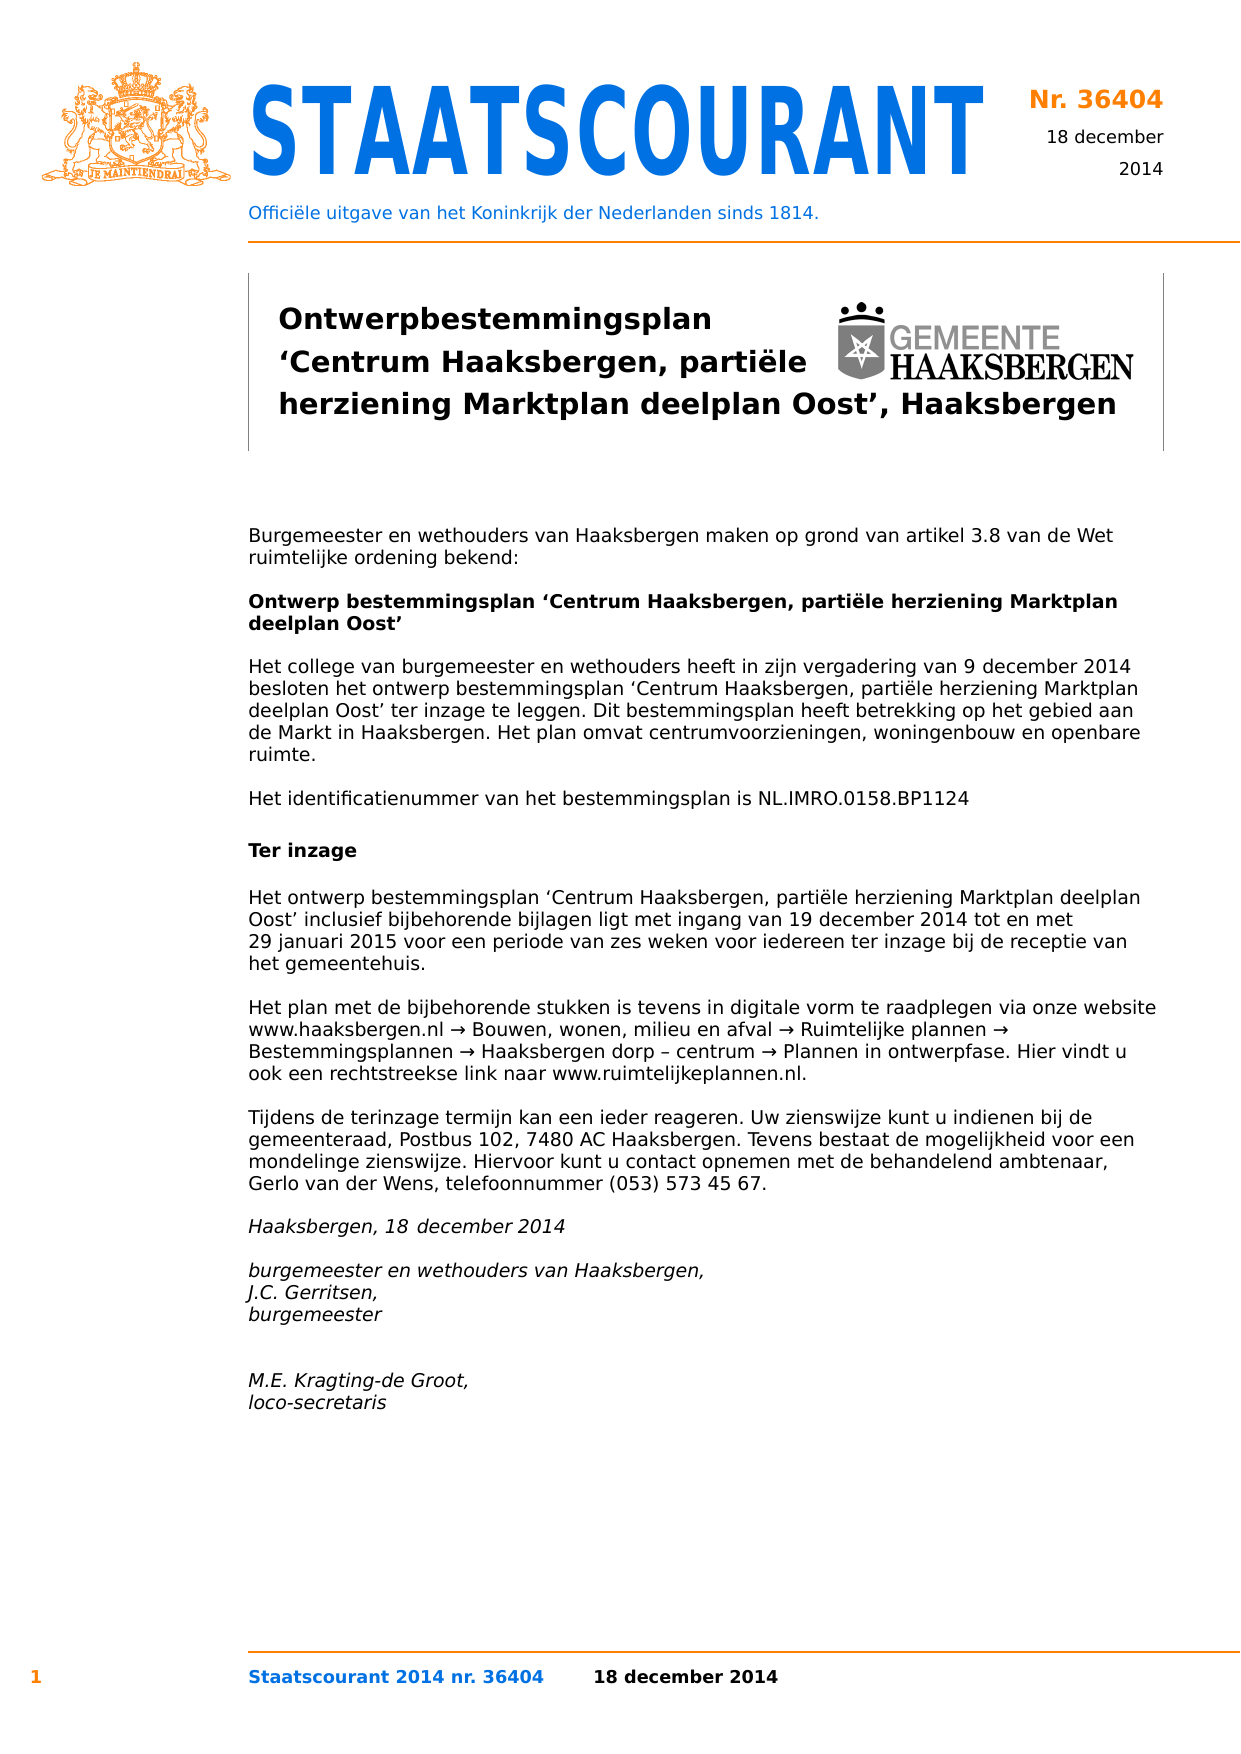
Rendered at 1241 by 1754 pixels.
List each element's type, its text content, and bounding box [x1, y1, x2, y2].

picture [838, 302, 1134, 380]
text Burgemeester en wethouders van Haaksbergen maken op grond van artikel 3.8 van de Wet ruimtelijke ordening bekend: [248, 525, 1163, 569]
text Het college van burgemeester en wethouders heeft in zijn vergadering van 9 december 2014 besloten het ontwerp bestemmingsplan ‘Centrum Haaksbergen, partiële herziening Marktplan deelplan Oost’ ter inzage te leggen. Dit bestemmingsplan heeft betrekking op het gebied aan de Markt in Haaksbergen. Het plan omvat centrumvoorzieningen, woningenbouw en openbare ruimte. [248, 656, 1163, 766]
table_cell 2014 [998, 153, 1240, 203]
text Tijdens de terinzage termijn kan een ieder reageren. Uw zienswijze kunt u indienen bij de gemeenteraad, Postbus 102, 7480 AC Haaksbergen. Tevens bestaat de mogelijkheid voor een mondelinge zienswijze. Hiervoor kunt u contact opnemen met de behandelend ambtenaar, Gerlo van der Wens, telefoonnummer (053) 573 45 67. [248, 1107, 1163, 1194]
text M.E. Kragting-de Groot, loco-secretaris [248, 1348, 1163, 1414]
text Haaksbergen, 18 december 2014 [248, 1216, 1163, 1238]
table_header Nr. 36404 [998, 62, 1240, 121]
text Ontwerp bestemmingsplan ‘Centrum Haaksbergen, partiële herziening Marktplan deelplan Oost’ [248, 591, 1163, 634]
text Het ontwerp bestemmingsplan ‘Centrum Haaksbergen, partiële herziening Marktplan deelplan Oost’ inclusief bijbehorende bijlagen ligt met ingang van 19 december 2014 tot en met 29 januari 2015 voor een periode van zes weken voor iedereen ter inzage bij de receptie van het gemeentehuis. [248, 887, 1163, 975]
table_cell 18 december [998, 121, 1240, 153]
subtitle Ontwerpbestemmingsplan ‘Centrum Haaksbergen, partiële herziening Marktplan deelplan Oost’, Haaksbergen [249, 273, 1163, 451]
text Het identificatienummer van het bestemmingsplan is NL.IMRO.0158.BP1124 [248, 788, 1163, 810]
table_header [25, 62, 248, 241]
table_cell Officiële uitgave van het Koninkrijk der Nederlanden sinds 1814. [248, 203, 1240, 241]
picture [41, 62, 231, 186]
subtitle Ter inzage [248, 840, 1163, 862]
text burgemeester en wethouders van Haaksbergen, J.C. Gerritsen, burgemeester [248, 1260, 1163, 1326]
table_header STAATSCOURANT [248, 62, 998, 203]
text Het plan met de bijbehorende stukken is tevens in digitale vorm te raadplegen via onze website www.haaksbergen.nl → Bouwen, wonen, milieu en afval → Ruimtelijke plannen → Bestemmingsplannen → Haaksbergen dorp – centrum → Plannen in ontwerpfase. Hier vindt u ook een rechtstreekse link naar www.ruimtelijkeplannen.nl. [248, 997, 1163, 1085]
